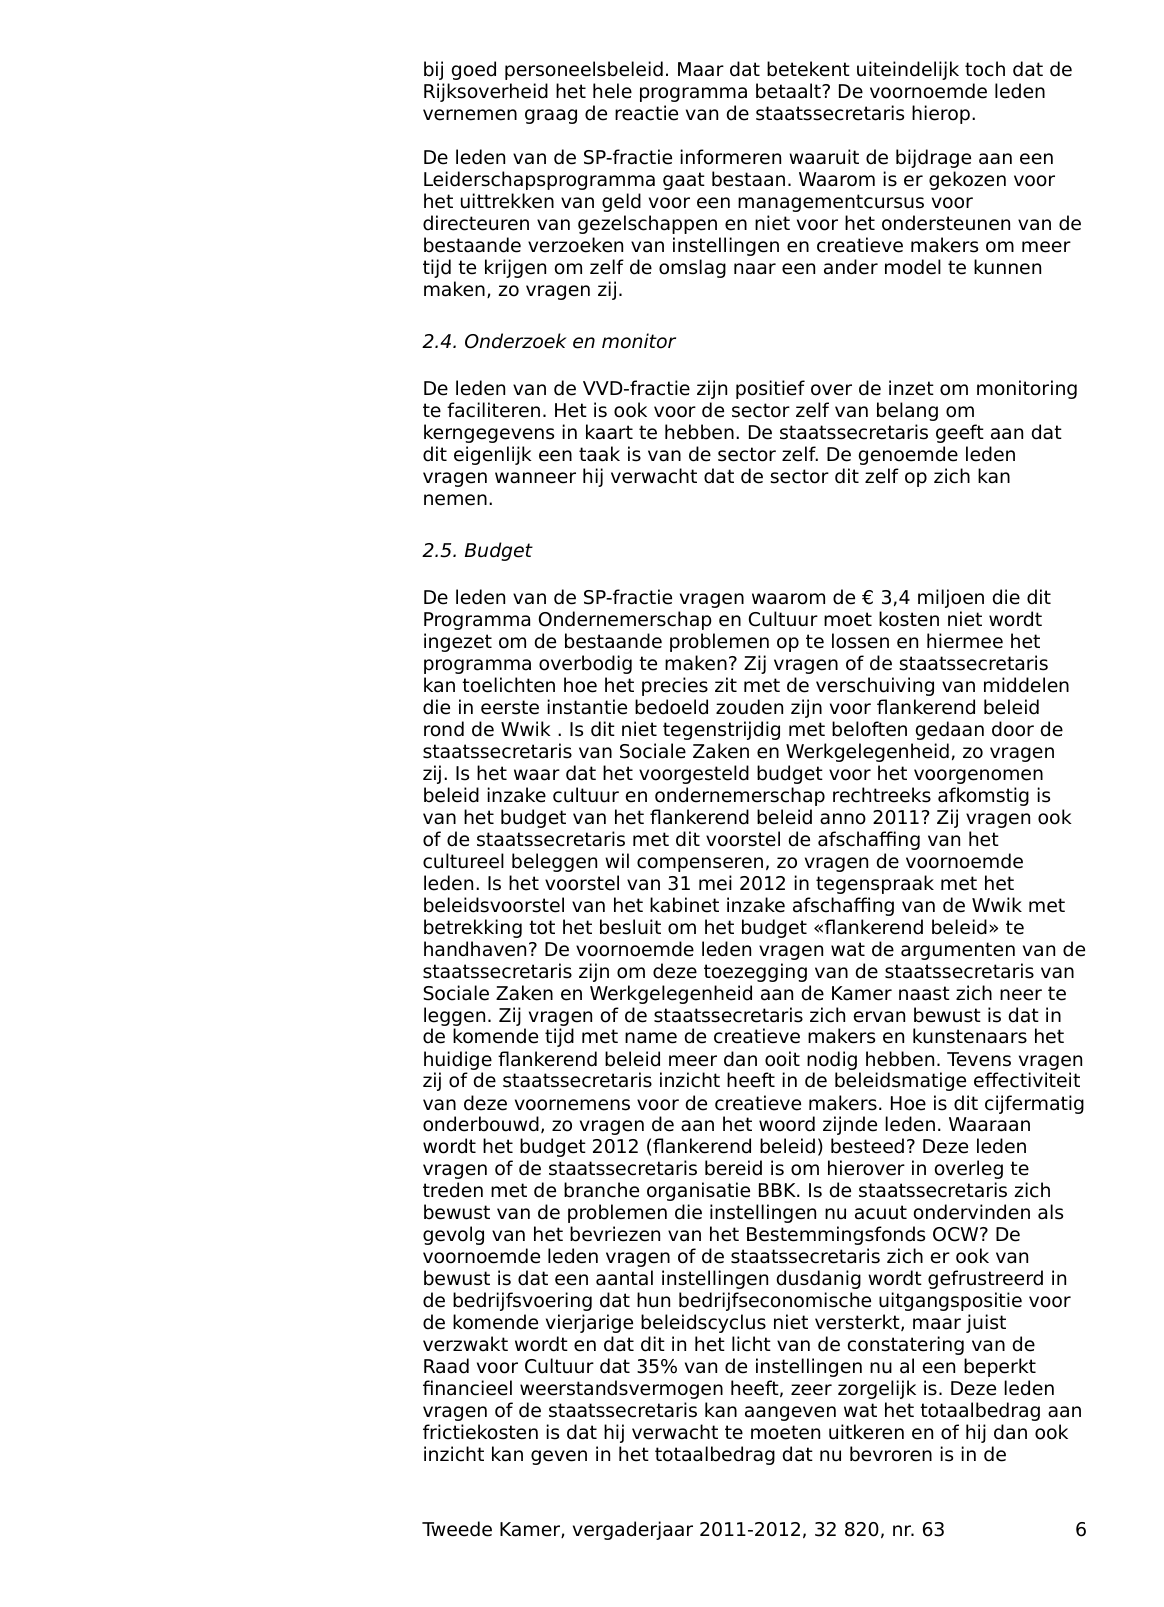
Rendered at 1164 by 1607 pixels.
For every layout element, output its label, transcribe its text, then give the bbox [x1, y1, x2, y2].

subtitle 2.4. Onderzoek en monitor [422, 331, 1087, 353]
text De leden van de VVD-fractie zijn positief over de inzet om monitoring te faciliteren. Het is ook voor de sector zelf van belang om kerngegevens in kaart te hebben. De staatssecretaris geeft aan dat dit eigenlijk een taak is van de sector zelf. De genoemde leden vragen wanneer hij verwacht dat de sector dit zelf op zich kan nemen. [422, 378, 1087, 510]
subtitle 2.5. Budget [422, 540, 1087, 562]
text De leden van de SP-fractie vragen waarom de € 3,4 miljoen die dit Programma Ondernemerschap en Cultuur moet kosten niet wordt ingezet om de bestaande problemen op te lossen en hiermee het programma overbodig te maken? Zij vragen of de staatssecretaris kan toelichten hoe het precies zit met de verschuiving van middelen die in eerste instantie bedoeld zouden zijn voor flankerend beleid rond de Wwik . Is dit niet tegenstrijdig met beloften gedaan door de staatssecretaris van Sociale Zaken en Werkgelegenheid, zo vragen zij. Is het waar dat het voorgesteld budget voor het voorgenomen beleid inzake cultuur en ondernemerschap rechtreeks afkomstig is van het budget van het flankerend beleid anno 2011? Zij vragen ook of de staatssecretaris met dit voorstel de afschaffing van het cultureel beleggen wil compenseren, zo vragen de voornoemde leden. Is het voorstel van 31 mei 2012 in tegenspraak met het beleidsvoorstel van het kabinet inzake afschaffing van de Wwik met betrekking tot het besluit om het budget «flankerend beleid» te handhaven? De voornoemde leden vragen wat de argumenten van de staatssecretaris zijn om deze toezegging van de staatssecretaris van Sociale Zaken en Werkgelegenheid aan de Kamer naast zich neer te leggen. Zij vragen of de staatssecretaris zich ervan bewust is dat in de komende tijd met name de creatieve makers en kunstenaars het huidige flankerend beleid meer dan ooit nodig hebben. Tevens vragen zij of de staatssecretaris inzicht heeft in de beleidsmatige effectiviteit van deze voornemens voor de creatieve makers. Hoe is dit cijfermatig onderbouwd, zo vragen de aan het woord zijnde leden. Waaraan wordt het budget 2012 (flankerend beleid) besteed? Deze leden vragen of de staatssecretaris bereid is om hierover in overleg te treden met de branche organisatie BBK. Is de staatssecretaris zich bewust van de problemen die instellingen nu acuut ondervinden als gevolg van het bevriezen van het Bestemmingsfonds OCW? De voornoemde leden vragen of de staatssecretaris zich er ook van bewust is dat een aantal instellingen dusdanig wordt gefrustreerd in de bedrijfsvoering dat hun bedrijfseconomische uitgangspositie voor de komende vierjarige beleidscyclus niet versterkt, maar juist verzwakt wordt en dat dit in het licht van de constatering van de Raad voor Cultuur dat 35% van de instellingen nu al een beperkt financieel weerstandsvermogen heeft, zeer zorgelijk is. Deze leden vragen of de staatssecretaris kan aangeven wat het totaalbedrag aan frictiekosten is dat hij verwacht te moeten uitkeren en of hij dan ook inzicht kan geven in het totaalbedrag dat nu bevroren is in de [422, 587, 1087, 1466]
text De leden van de SP-fractie informeren waaruit de bijdrage aan een Leiderschapsprogramma gaat bestaan. Waarom is er gekozen voor het uittrekken van geld voor een managementcursus voor directeuren van gezelschappen en niet voor het ondersteunen van de bestaande verzoeken van instellingen en creatieve makers om meer tijd te krijgen om zelf de omslag naar een ander model te kunnen maken, zo vragen zij. [422, 147, 1087, 301]
text bij goed personeelsbeleid. Maar dat betekent uiteindelijk toch dat de Rijksoverheid het hele programma betaalt? De voornoemde leden vernemen graag de reactie van de staatssecretaris hierop. [422, 59, 1087, 125]
